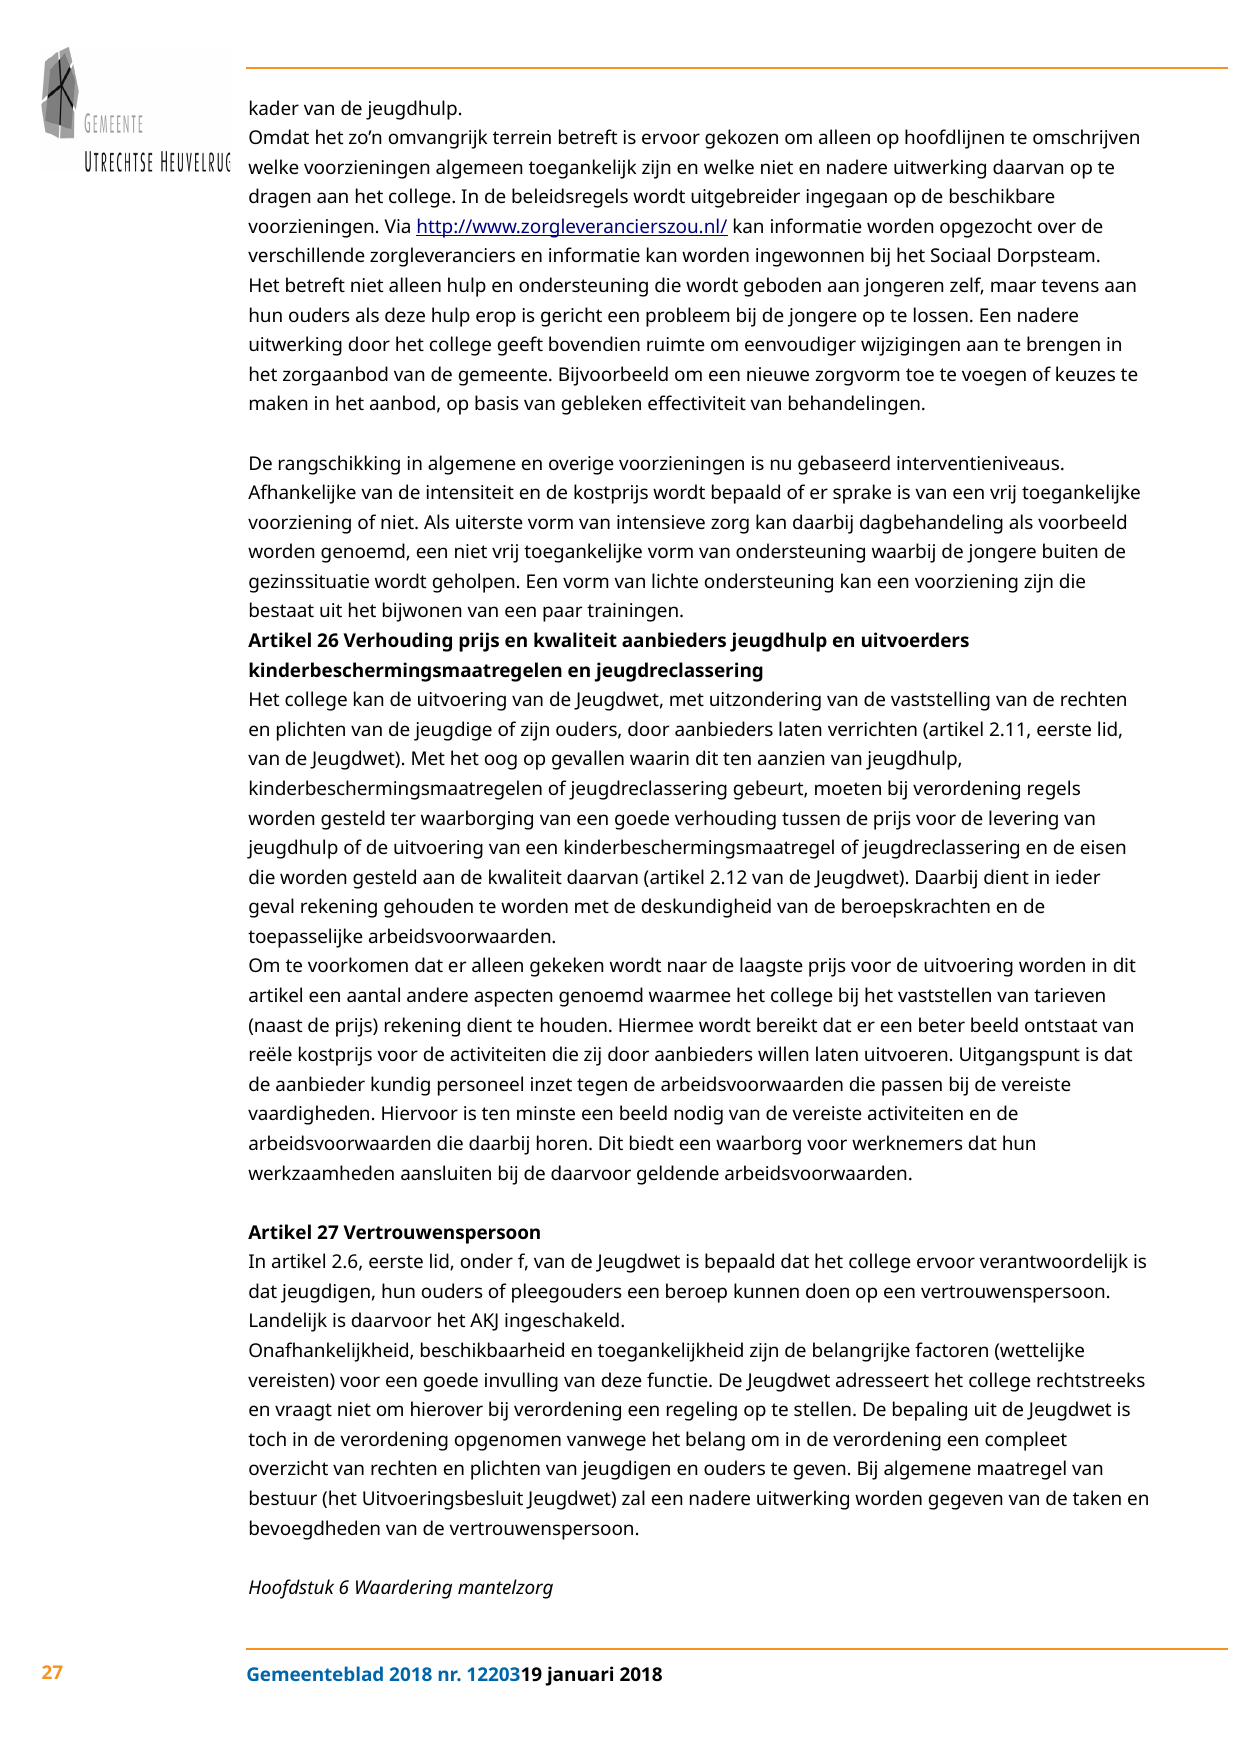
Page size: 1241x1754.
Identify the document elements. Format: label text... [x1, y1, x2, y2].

text Om te voorkomen dat er alleen gekeken wordt naar de laagste prijs voor de uitvoering worden in dit artikel een aantal andere aspecten genoemd waarmee het college bij het vaststellen van tarieven (naast de prijs) rekening dient te houden. Hiermee wordt bereikt dat er een beter beeld ontstaat van reële kostprijs voor de activiteiten die zij door aanbieders willen laten uitvoeren. Uitgangspunt is dat de aanbieder kundig personeel inzet tegen de arbeidsvoorwaarden die passen bij de vereiste vaardigheden. Hiervoor is ten minste een beeld nodig van de vereiste activiteiten en de arbeidsvoorwaarden die daarbij horen. Dit biedt een waarborg voor werknemers dat hun werkzaamheden aansluiten bij de daarvoor geldende arbeidsvoorwaarden. [248, 953, 1152, 1186]
picture [41, 47, 231, 172]
text In artikel 2.6, eerste lid, onder f, van de Jeugdwet is bepaald dat het college ervoor verantwoordelijk is dat jeugdigen, hun ouders of pleegouders een beroep kunnen doen op een vertrouwenspersoon. Landelijk is daarvoor het AKJ ingeschakeld. [248, 1248, 1152, 1333]
text Het college kan de uitvoering van de Jeugdwet, met uitzondering van de vaststelling van de rechten en plichten van de jeugdige of zijn ouders, door aanbieders laten verrichten (artikel 2.11, eerste lid, van de Jeugdwet). Met het oog op gevallen waarin dit ten aanzien van jeugdhulp, kinderbeschermingsmaatregelen of jeugdreclassering gebeurt, moeten bij verordening regels worden gesteld ter waarborging van een goede verhouding tussen de prijs voor de levering van jeugdhulp of de uitvoering van een kinderbeschermingsmaatregel of jeugdreclassering en de eisen die worden gesteld aan de kwaliteit daarvan (artikel 2.12 van de Jeugdwet). Daarbij dient in ieder geval rekening gehouden te worden met de deskundigheid van de beroepskrachten en de toepasselijke arbeidsvoorwaarden. [248, 686, 1152, 949]
text kader van de jeugdhulp. [248, 95, 1152, 121]
text Omdat het zo’n omvangrijk terrein betreft is ervoor gekozen om alleen op hoofdlijnen te omschrijven welke voorzieningen algemeen toegankelijk zijn en welke niet en nadere uitwerking daarvan op te dragen aan het college. In de beleidsregels wordt uitgebreider ingegaan op de beschikbare voorzieningen. Via http://www.zorgleverancierszou.nl/ kan informatie worden opgezocht over de verschillende zorgleveranciers en informatie kan worden ingewonnen bij het Sociaal Dorpsteam. [248, 124, 1152, 268]
text De rangschikking in algemene en overige voorzieningen is nu gebaseerd interventieniveaus. Afhankelijke van de intensiteit en de kostprijs wordt bepaald of er sprake is van een vrij toegankelijke voorziening of niet. Als uiterste vorm van intensieve zorg kan daarbij dagbehandeling als voorbeeld worden genoemd, een niet vrij toegankelijke vorm van ondersteuning waarbij de jongere buiten de gezinssituatie wordt geholpen. Een vorm van lichte ondersteuning kan een voorziening zijn die bestaat uit het bijwonen van een paar trainingen. [248, 450, 1152, 623]
text Onafhankelijkheid, beschikbaarheid en toegankelijkheid zijn de belangrijke factoren (wettelijke vereisten) voor een goede invulling van deze functie. De Jeugdwet adresseert het college rechtstreeks en vraagt niet om hierover bij verordening een regeling op te stellen. De bepaling uit de Jeugdwet is toch in de verordening opgenomen vanwege het belang om in de verordening een compleet overzicht van rechten en plichten van jeugdigen en ouders te geven. Bij algemene maatregel van bestuur (het Uitvoeringsbesluit Jeugdwet) zal een nadere uitwerking worden gegeven van de taken en bevoegdheden van de vertrouwenspersoon. [248, 1337, 1152, 1541]
text Artikel 26 Verhouding prijs en kwaliteit aanbieders jeugdhulp en uitvoerders kinderbeschermingsmaatregelen en jeugdreclassering [248, 627, 1152, 683]
text Artikel 27 Vertrouwenspersoon [248, 1219, 1152, 1245]
text Hoofdstuk 6 Waardering mantelzorg [248, 1574, 1152, 1600]
text Het betreft niet alleen hulp en ondersteuning die wordt geboden aan jongeren zelf, maar tevens aan hun ouders als deze hulp erop is gericht een probleem bij de jongere op te lossen. Een nadere uitwerking door het college geeft bovendien ruimte om eenvoudiger wijzigingen aan te brengen in het zorgaanbod van de gemeente. Bijvoorbeeld om een nieuwe zorgvorm toe te voegen of keuzes te maken in het aanbod, op basis van gebleken effectiviteit van behandelingen. [248, 272, 1152, 416]
